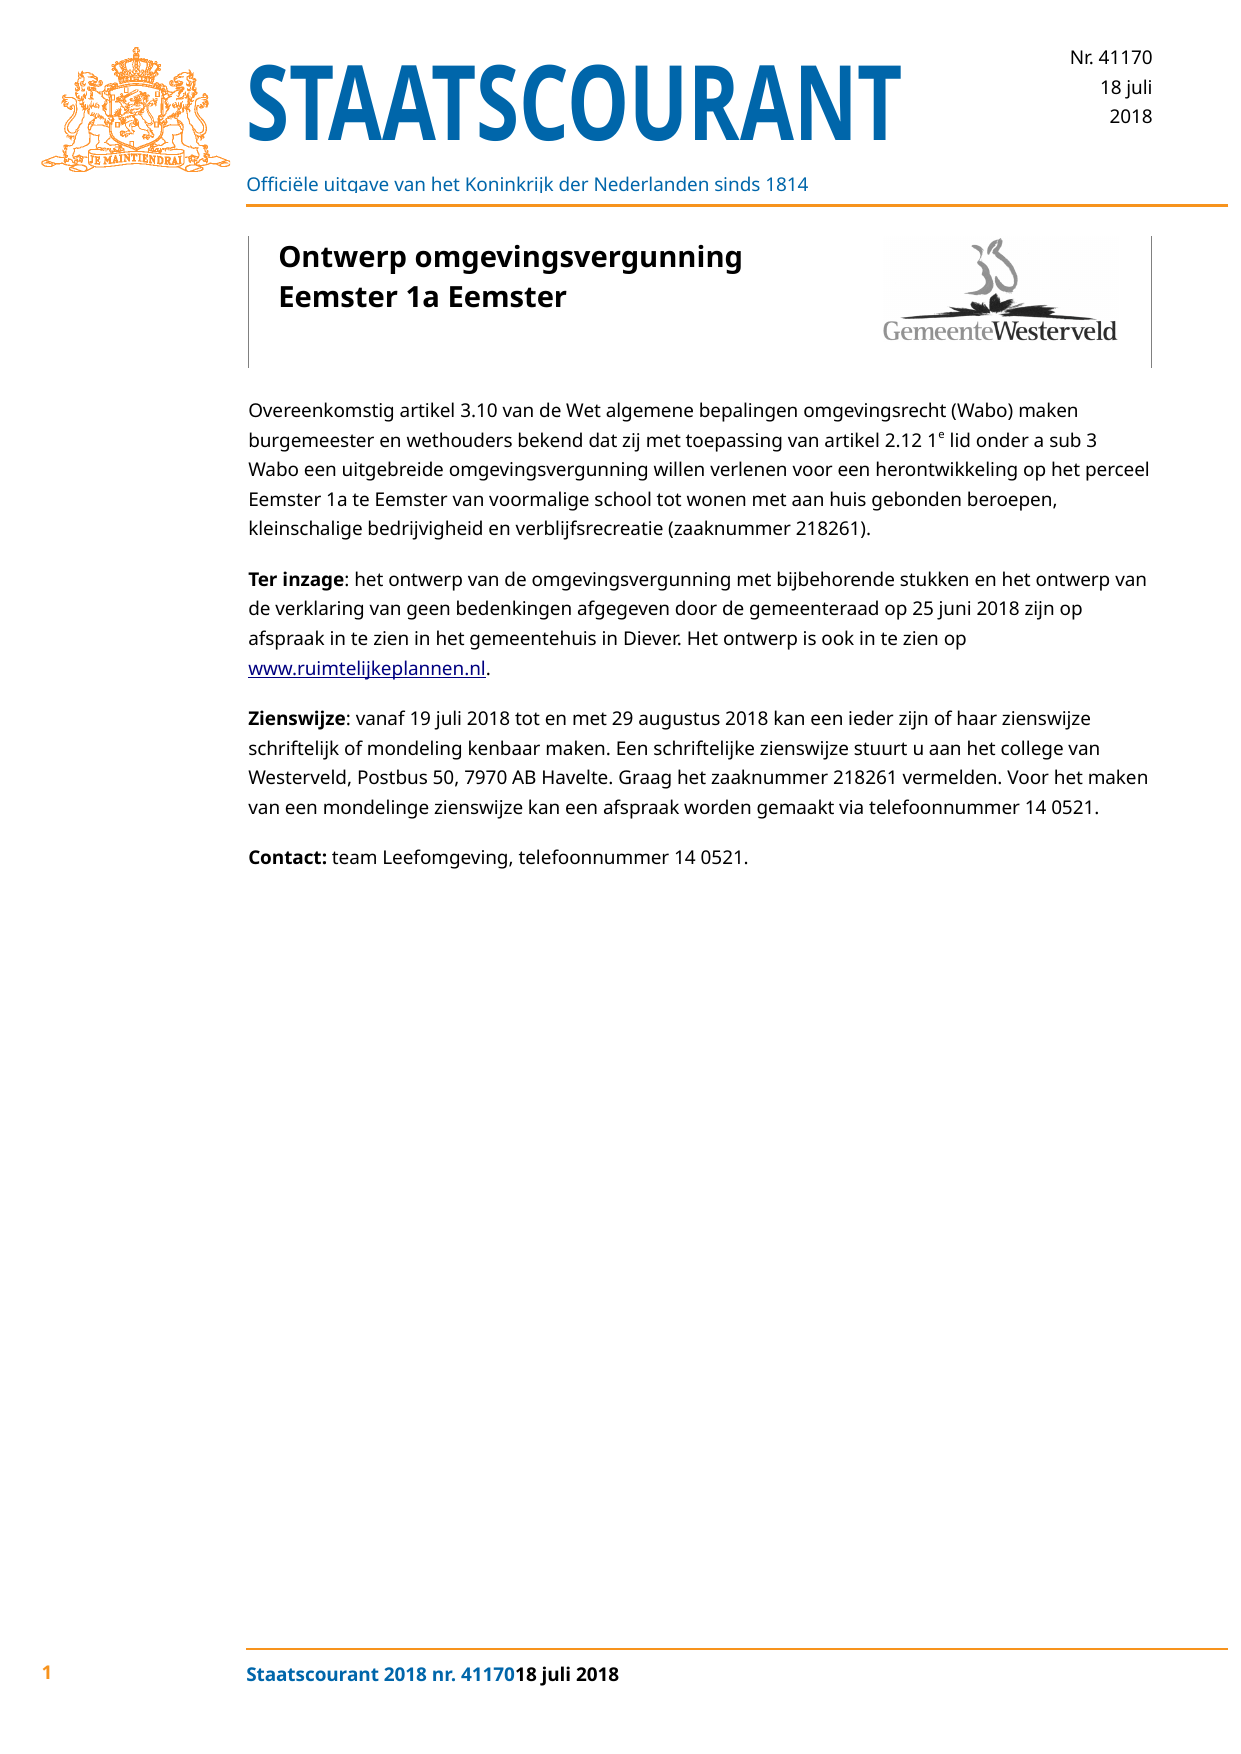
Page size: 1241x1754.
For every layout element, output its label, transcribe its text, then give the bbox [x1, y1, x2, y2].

picture [882, 236, 1119, 342]
text Contact: team Leefomgeving, telefoonnummer 14 0521. [248, 844, 1152, 870]
table_header Ontwerp omgevingsvergunning Eemster 1a Eemster [249, 236, 850, 368]
text Ter inzage: het ontwerp van de omgevingsvergunning met bijbehorende stukken en het ontwerp van de verklaring van geen bedenkingen afgegeven door de gemeenteraad op 25 juni 2018 zijn op afspraak in te zien in het gemeentehuis in Diever. Het ontwerp is ook in te zien op www.ruimtelijkeplannen.nl. [248, 566, 1152, 680]
text Zienswijze: vanaf 19 juli 2018 tot en met 29 augustus 2018 kan een ieder zijn of haar zienswijze schriftelijk of mondeling kenbaar maken. Een schriftelijke zienswijze stuurt u aan het college van Westerveld, Postbus 50, 7970 AB Havelte. Graag het zaaknummer 218261 vermelden. Voor het maken van een mondelinge zienswijze kan een afspraak worden gemaakt via telefoonnummer 14 0521. [248, 705, 1152, 819]
table_header [850, 236, 1151, 368]
picture [41, 47, 231, 172]
text Overeenkomstig artikel 3.10 van de Wet algemene bepalingen omgevingsrecht (Wabo) maken burgemeester en wethouders bekend dat zij met toepassing van artikel 2.12 1e lid onder a sub 3 Wabo een uitgebreide omgevingsvergunning willen verlenen voor een herontwikkeling op het perceel Eemster 1a te Eemster van voormalige school tot wonen met aan huis gebonden beroepen, kleinschalige bedrijvigheid en verblijfsrecreatie (zaaknummer 218261). [248, 397, 1152, 541]
